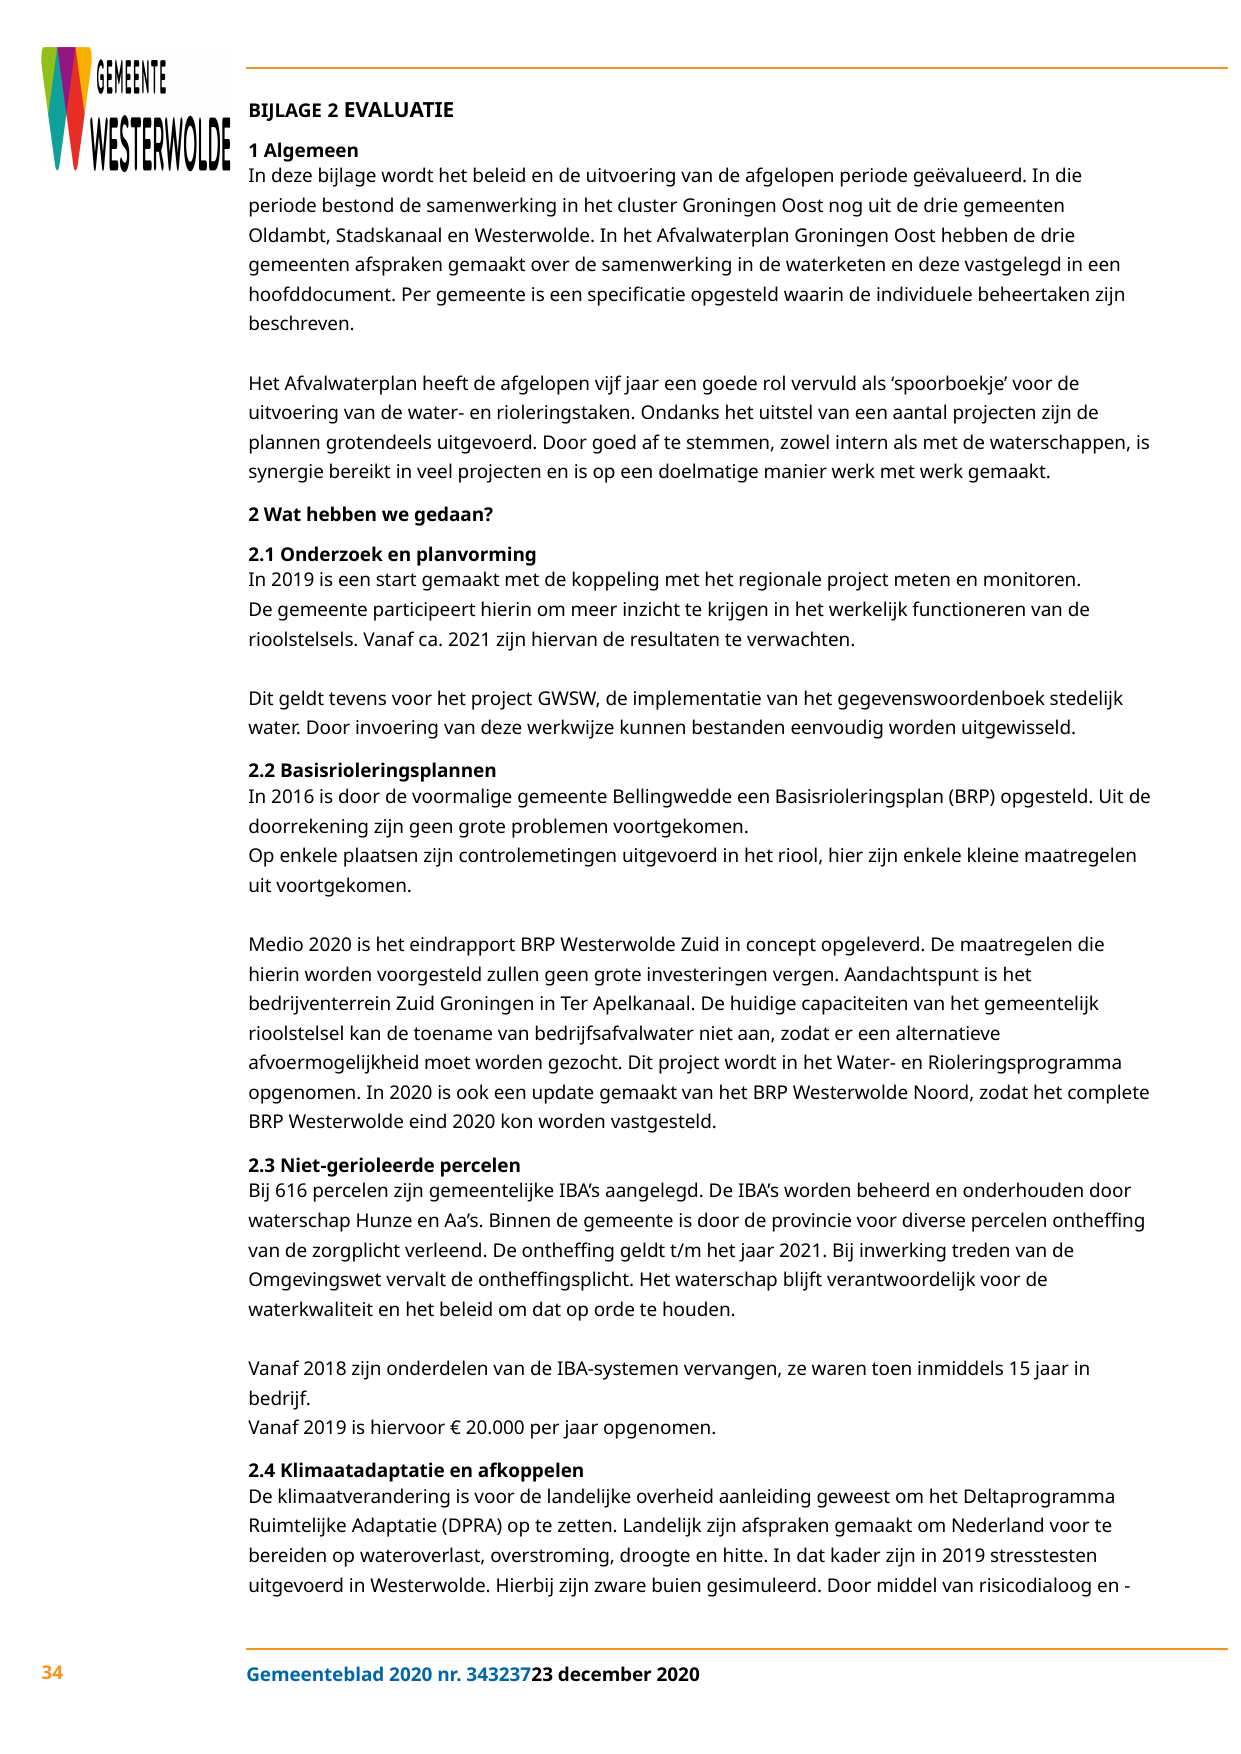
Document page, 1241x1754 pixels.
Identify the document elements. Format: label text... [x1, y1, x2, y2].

text Medio 2020 is het eindrapport BRP Westerwolde Zuid in concept opgeleverd. De maatregelen die hierin worden voorgesteld zullen geen grote investeringen vergen. Aandachtspunt is het bedrijventerrein Zuid Groningen in Ter Apelkanaal. De huidige capaciteiten van het gemeentelijk rioolstelsel kan de toename van bedrijfsafvalwater niet aan, zodat er een alternatieve afvoermogelijkheid moet worden gezocht. Dit project wordt in het Water- en Rioleringsprogramma opgenomen. In 2020 is ook een update gemaakt van het BRP Westerwolde Noord, zodat het complete BRP Westerwolde eind 2020 kon worden vastgesteld. [248, 931, 1152, 1134]
text In 2016 is door de voormalige gemeente Bellingwedde een Basisrioleringsplan (BRP) opgesteld. Uit de doorrekening zijn geen grote problemen voortgekomen. [248, 783, 1152, 839]
text Bij 616 percelen zijn gemeentelijke IBA’s aangelegd. De IBA’s worden beheerd en onderhouden door waterschap Hunze en Aa’s. Binnen de gemeente is door de provincie voor diverse percelen ontheffing van de zorgplicht verleend. De ontheffing geldt t/m het jaar 2021. Bij inwerking treden van de Omgevingswet vervalt de ontheffingsplicht. Het waterschap blijft verantwoordelijk voor de waterkwaliteit en het beleid om dat op orde te houden. [248, 1178, 1152, 1322]
text Vanaf 2018 zijn onderdelen van de IBA-systemen vervangen, ze waren toen inmiddels 15 jaar in bedrijf. [248, 1355, 1152, 1410]
text Het Afvalwaterplan heeft de afgelopen vijf jaar een goede rol vervuld als ‘spoorboekje’ voor de uitvoering van de water- en rioleringstaken. Ondanks het uitstel van een aantal projecten zijn de plannen grotendeels uitgevoerd. Door goed af te stemmen, zowel intern als met de waterschappen, is synergie bereikt in veel projecten en is op een doelmatige manier werk met werk gemaakt. [248, 370, 1152, 484]
text 2 Wat hebben we gedaan? [248, 502, 1152, 527]
text 2.3 Niet-gerioleerde percelen [248, 1152, 1152, 1178]
text In deze bijlage wordt het beleid en de uitvoering van de afgelopen periode geëvalueerd. In die periode bestond de samenwerking in het cluster Groningen Oost nog uit de drie gemeenten Oldambt, Stadskanaal en Westerwolde. In het Afvalwaterplan Groningen Oost hebben de drie gemeenten afspraken gemaakt over de samenwerking in de waterketen en deze vastgelegd in een hoofddocument. Per gemeente is een specificatie opgesteld waarin de individuele beheertaken zijn beschreven. [248, 163, 1152, 336]
text De gemeente participeert hierin om meer inzicht te krijgen in het werkelijk functioneren van de rioolstelsels. Vanaf ca. 2021 zijn hiervan de resultaten te verwachten. [248, 596, 1152, 651]
text 2.2 Basisrioleringsplannen [248, 758, 1152, 783]
text Vanaf 2019 is hiervoor € 20.000 per jaar opgenomen. [248, 1414, 1152, 1440]
text Op enkele plaatsen zijn controlemetingen uitgevoerd in het riool, hier zijn enkele kleine maatregelen uit voortgekomen. [248, 842, 1152, 898]
text 2.1 Onderzoek en planvorming [248, 541, 1152, 567]
text In 2019 is een start gemaakt met de koppeling met het regionale project meten en monitoren. [248, 567, 1152, 592]
picture [41, 47, 231, 172]
text De klimaatverandering is voor de landelijke overheid aanleiding geweest om het Deltaprogramma Ruimtelijke Adaptatie (DPRA) op te zetten. Landelijk zijn afspraken gemaakt om Nederland voor te bereiden op wateroverlast, overstroming, droogte en hitte. In dat kader zijn in 2019 stresstesten uitgevoerd in Westerwolde. Hierbij zijn zware buien gesimuleerd. Door middel van risicodialoog en [248, 1483, 1152, 1598]
text 2.4 Klimaatadaptatie en afkoppelen [248, 1457, 1152, 1483]
text BIJLAGE 2 EVALUATIE [248, 95, 1152, 123]
text Dit geldt tevens voor het project GWSW, de implementatie van het gegevenswoordenboek stedelijk water. Door invoering van deze werkwijze kunnen bestanden eenvoudig worden uitgewisseld. [248, 685, 1152, 740]
text 1 Algemeen [248, 137, 1152, 163]
